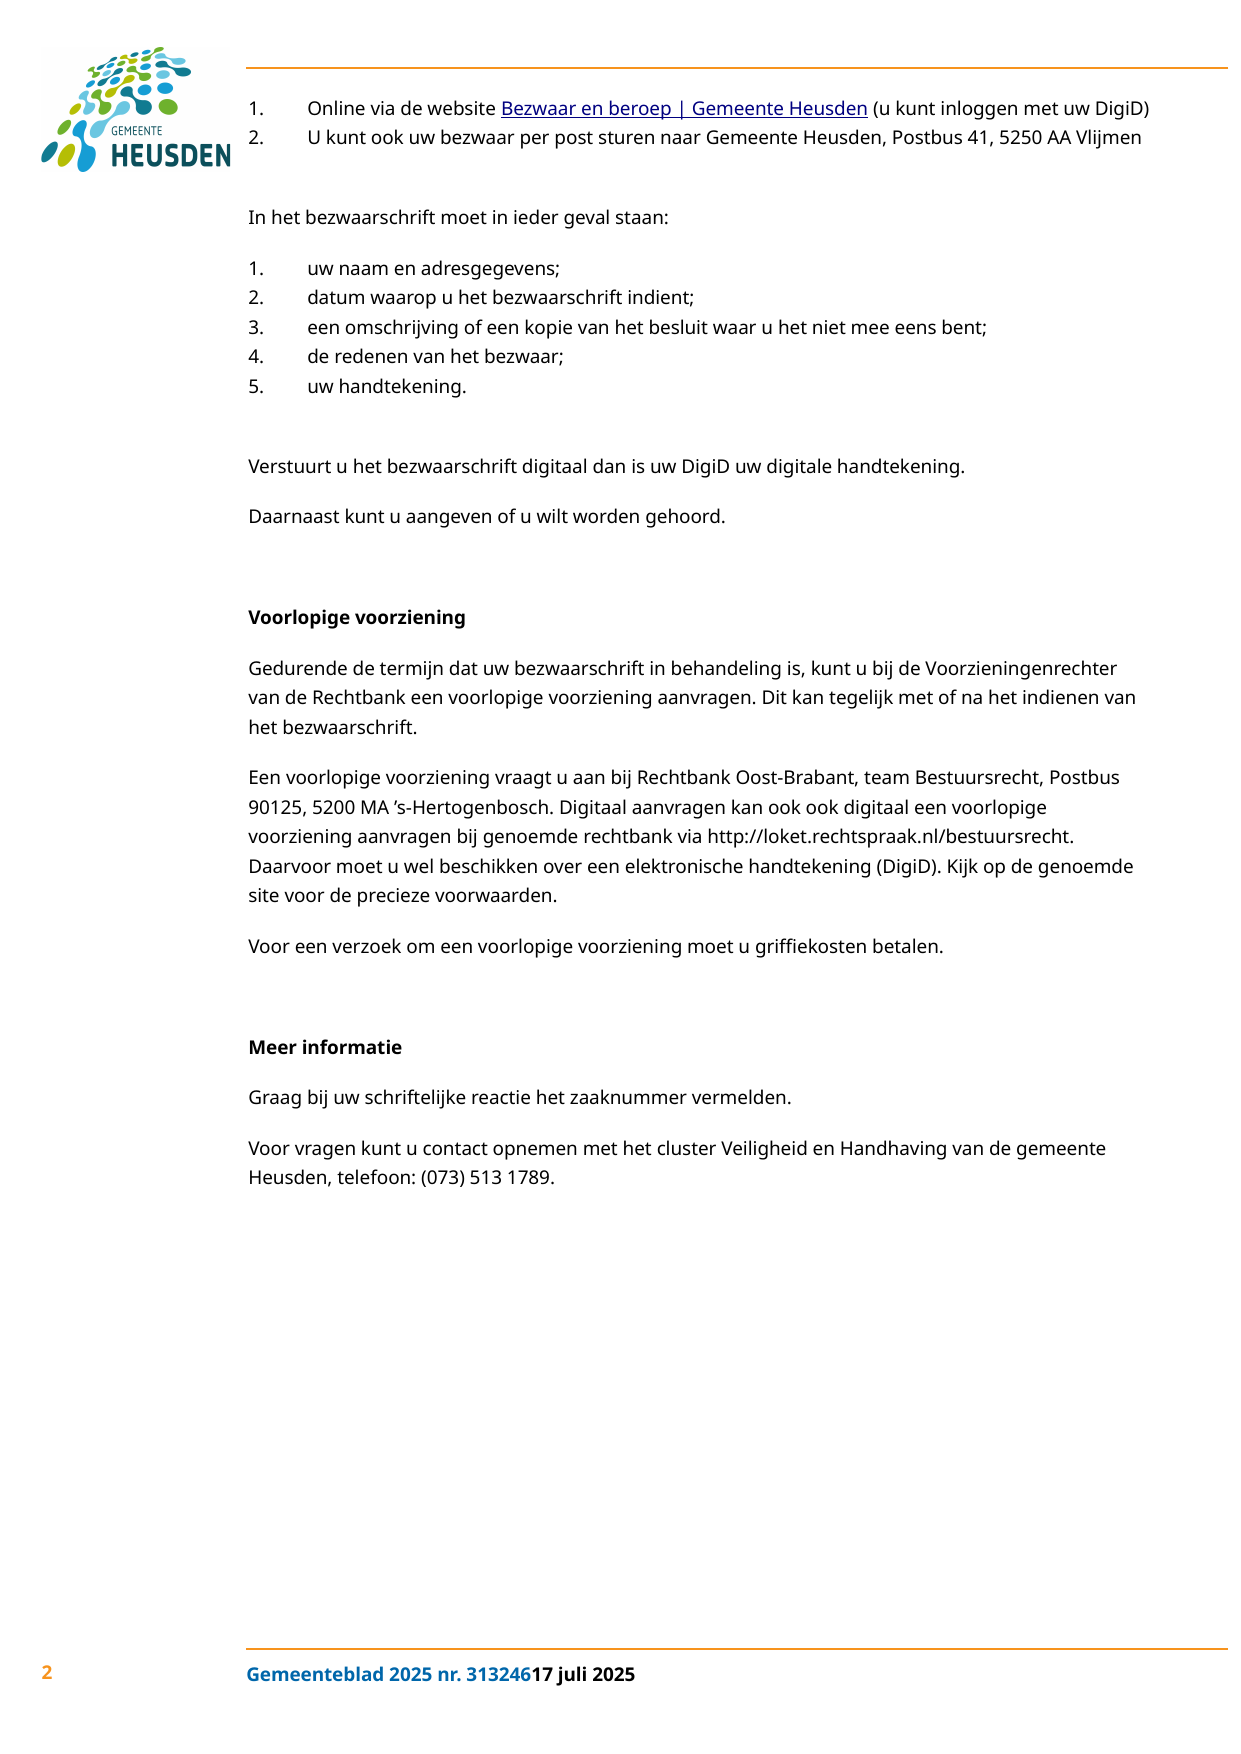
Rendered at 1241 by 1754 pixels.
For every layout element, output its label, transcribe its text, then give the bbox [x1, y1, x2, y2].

list uw handtekening. [248, 373, 1152, 399]
text Daarnaast kunt u aangeven of u wilt worden gehoord. [248, 503, 1152, 529]
list U kunt ook uw bezwaar per post sturen naar Gemeente Heusden, Postbus 41, 5250 AA Vlijmen [248, 124, 1152, 150]
picture [41, 47, 231, 172]
text Verstuurt u het bezwaarschrift digitaal dan is uw DigiD uw digitale handtekening. [248, 453, 1152, 479]
text Voorlopige voorziening [248, 604, 1152, 630]
text Meer informatie [248, 1034, 1152, 1060]
text Graag bij uw schriftelijke reactie het zaaknummer vermelden. [248, 1084, 1152, 1110]
list de redenen van het bezwaar; [248, 343, 1152, 369]
text Gedurende de termijn dat uw bezwaarschrift in behandeling is, kunt u bij de Voorzieningenrechter van de Rechtbank een voorlopige voorziening aanvragen. Dit kan tegelijk met of na het indienen van het bezwaarschrift. [248, 655, 1152, 740]
text In het bezwaarschrift moet in ieder geval staan: [248, 204, 1152, 230]
text Voor vragen kunt u contact opnemen met het cluster Veiligheid en Handhaving van de gemeente Heusden, telefoon: (073) 513 1789. [248, 1135, 1152, 1190]
text Voor een verzoek om een voorlopige voorziening moet u griffiekosten betalen. [248, 933, 1152, 959]
list Online via de website Bezwaar en beroep | Gemeente Heusden (u kunt inloggen met uw DigiD) [248, 95, 1152, 121]
list uw naam en adresgegevens; [248, 255, 1152, 281]
list een omschrijving of een kopie van het besluit waar u het niet mee eens bent; [248, 314, 1152, 340]
text Een voorlopige voorziening vraagt u aan bij Rechtbank Oost-Brabant, team Bestuursrecht, Postbus 90125, 5200 MA ’s-Hertogenbosch. Digitaal aanvragen kan ook ook digitaal een voorlopige voorziening aanvragen bij genoemde rechtbank via http://loket.rechtspraak.nl/bestuursrecht. Daarvoor moet u wel beschikken over een elektronische handtekening (DigiD). Kijk op de genoemde site voor de precieze voorwaarden. [248, 764, 1152, 908]
list datum waarop u het bezwaarschrift indient; [248, 284, 1152, 310]
